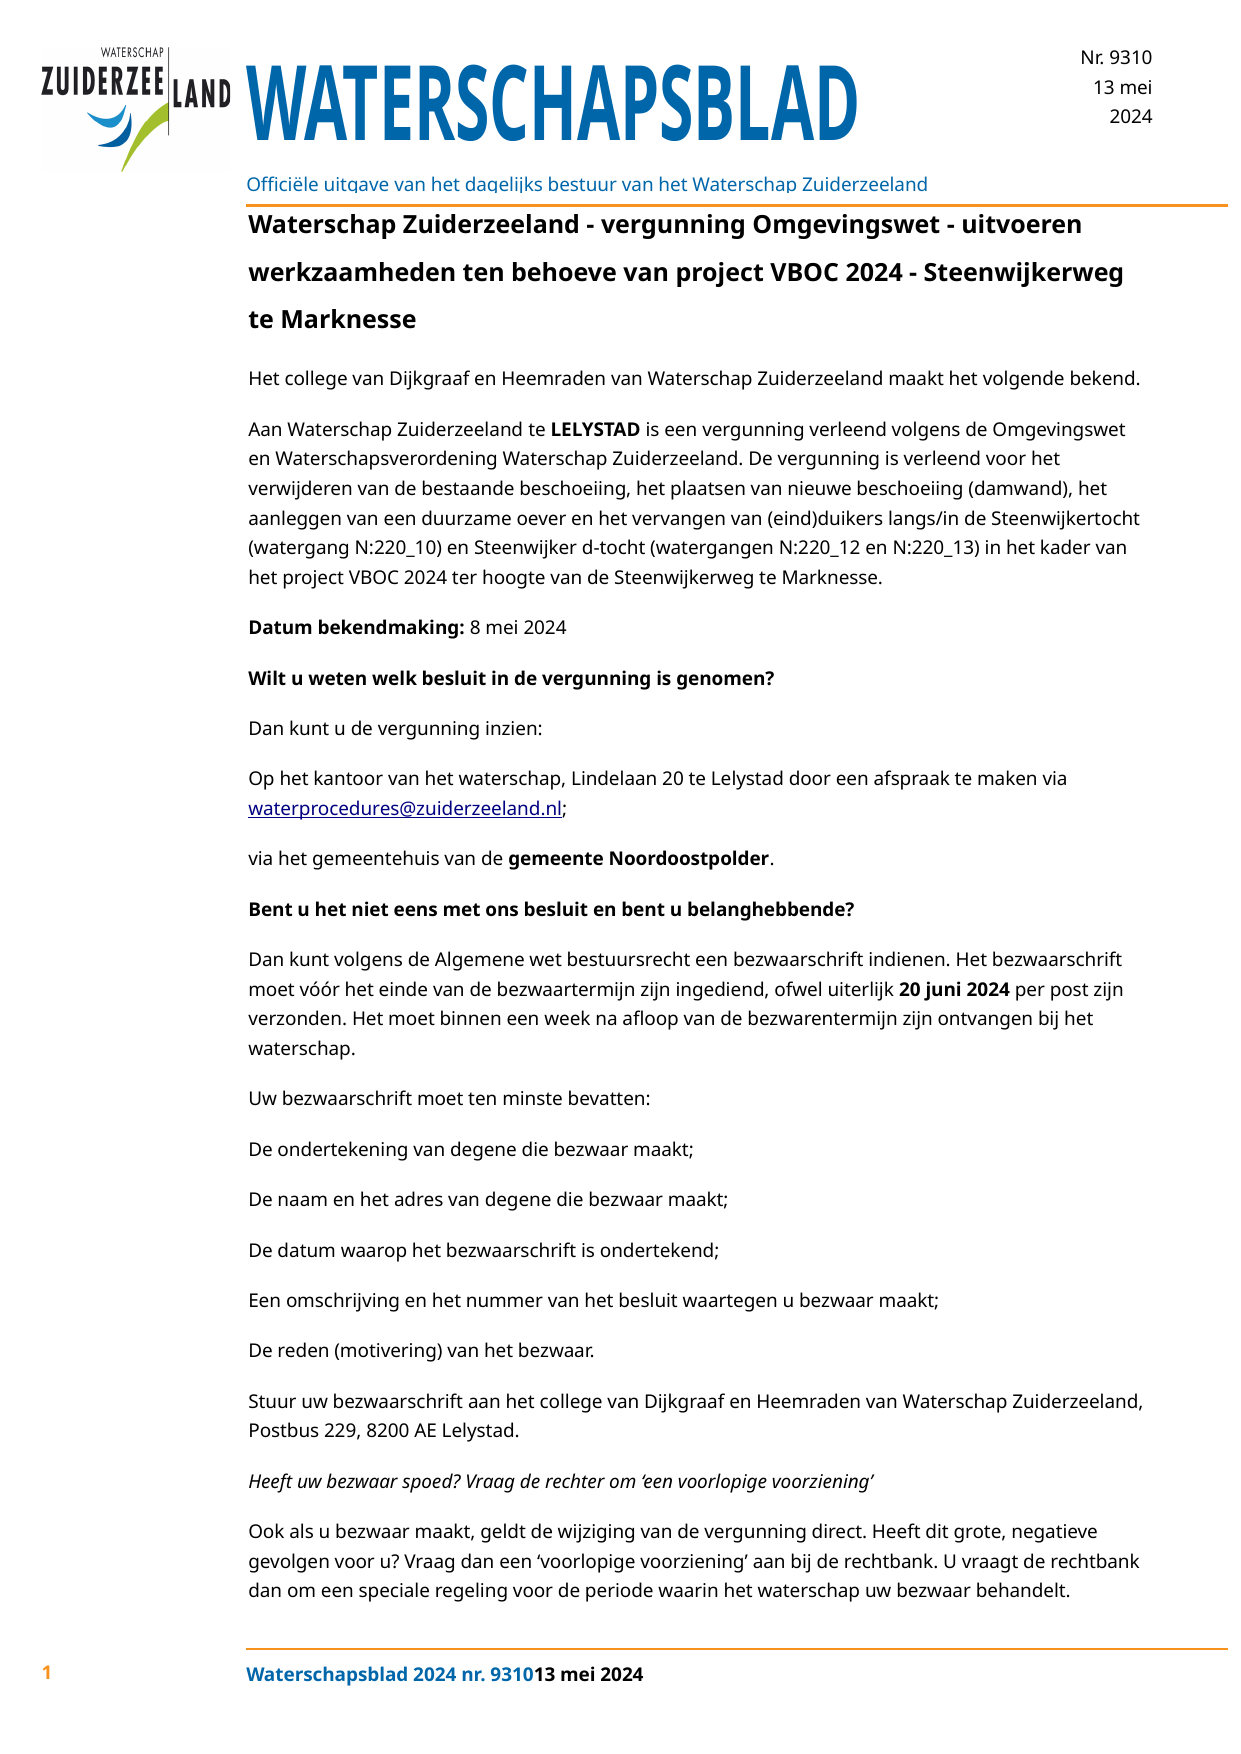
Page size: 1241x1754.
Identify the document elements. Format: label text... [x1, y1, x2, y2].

text Uw bezwaarschrift moet ten minste bevatten: [248, 1086, 1152, 1111]
text Het college van Dijkgraaf en Heemraden van Waterschap Zuiderzeeland maakt het volgende bekend. [248, 366, 1152, 391]
text Dan kunt volgens de Algemene wet bestuursrecht een bezwaarschrift indienen. Het bezwaarschrift moet vóór het einde van de bezwaartermijn zijn ingediend, ofwel uiterlijk 20 juni 2024 per post zijn verzonden. Het moet binnen een week na afloop van de bezwarentermijn zijn ontvangen bij het waterschap. [248, 946, 1152, 1061]
text Op het kantoor van het waterschap, Lindelaan 20 te Lelystad door een afspraak te maken via waterprocedures@zuiderzeeland.nl; [248, 766, 1152, 821]
text De reden (motivering) van het bezwaar. [248, 1338, 1152, 1363]
text Bent u het niet eens met ons besluit en bent u belanghebbende? [248, 896, 1152, 922]
text De datum waarop het bezwaarschrift is ondertekend; [248, 1237, 1152, 1262]
text Heeft uw bezwaar spoed? Vraag de rechter om ‘een voorlopige voorziening’ [248, 1468, 1152, 1494]
text De naam en het adres van degene die bezwaar maakt; [248, 1186, 1152, 1212]
text Aan Waterschap Zuiderzeeland te LELYSTAD is een vergunning verleend volgens de Omgevingswet en Waterschapsverordening Waterschap Zuiderzeeland. De vergunning is verleend voor het verwijderen van de bestaande beschoeiing, het plaatsen van nieuwe beschoeiing (damwand), het aanleggen van een duurzame oever en het vervangen van (eind)duikers langs/in de Steenwijkertocht (watergang N:220_10) en Steenwijker d-tocht (watergangen N:220_12 en N:220_13) in het kader van het project VBOC 2024 ter hoogte van de Steenwijkerweg te Marknesse. [248, 416, 1152, 589]
text Datum bekendmaking: 8 mei 2024 [248, 614, 1152, 640]
text Stuur uw bezwaarschrift aan het college van Dijkgraaf en Heemraden van Waterschap Zuiderzeeland, Postbus 229, 8200 AE Lelystad. [248, 1388, 1152, 1443]
text Dan kunt u de vergunning inzien: [248, 715, 1152, 741]
text Ook als u bezwaar maakt, geldt de wijziging van de vergunning direct. Heeft dit grote, negatieve gevolgen voor u? Vraag dan een ‘voorlopige voorziening’ aan bij de rechtbank. U vraagt de rechtbank dan om een speciale regeling voor de periode waarin het waterschap uw bezwaar behandelt. [248, 1518, 1152, 1603]
text Een omschrijving en het nummer van het besluit waartegen u bezwaar maakt; [248, 1287, 1152, 1313]
text Wilt u weten welk besluit in de vergunning is genomen? [248, 665, 1152, 690]
text via het gemeentehuis van de gemeente Noordoostpolder. [248, 846, 1152, 871]
text De ondertekening van degene die bezwaar maakt; [248, 1136, 1152, 1162]
picture [41, 47, 231, 172]
text Waterschap Zuiderzeeland - vergunning Omgevingswet - uitvoeren werkzaamheden ten behoeve van project VBOC 2024 - Steenwijkerweg te Marknesse [248, 207, 1152, 336]
